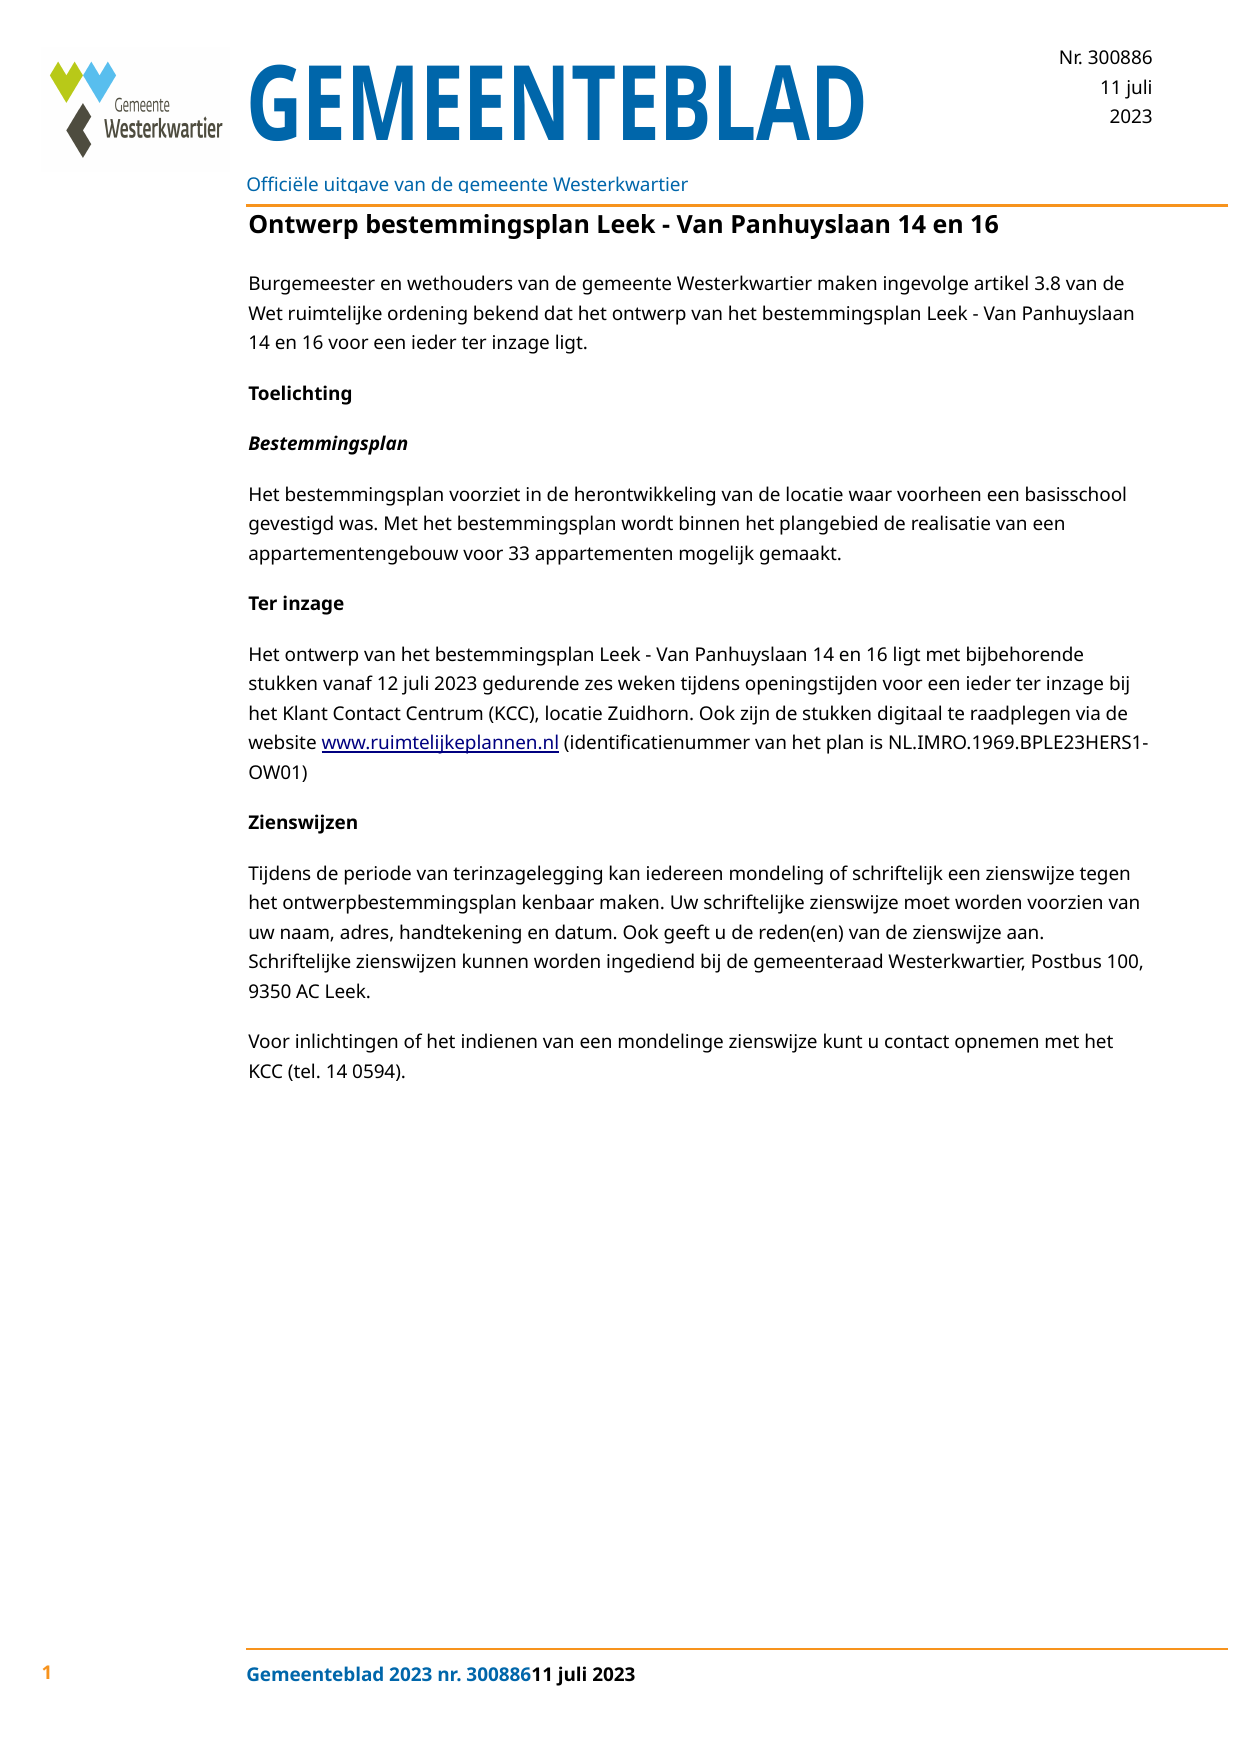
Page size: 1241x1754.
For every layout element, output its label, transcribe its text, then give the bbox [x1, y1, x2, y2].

text Zienswijzen [248, 809, 1152, 835]
picture [41, 47, 231, 172]
text Voor inlichtingen of het indienen van een mondelinge zienswijze kunt u contact opnemen met het KCC (tel. 14 0594). [248, 1029, 1152, 1084]
text Het ontwerp van het bestemmingsplan Leek - Van Panhuyslaan 14 en 16 ligt met bijbehorende stukken vanaf 12 juli 2023 gedurende zes weken tijdens openingstijden voor een ieder ter inzage bij het Klant Contact Centrum (KCC), locatie Zuidhorn. Ook zijn de stukken digitaal te raadplegen via de website www.ruimtelijkeplannen.nl (identificatienummer van het plan is NL.IMRO.1969.BPLE23HERS1-OW01) [248, 641, 1152, 785]
text Tijdens de periode van terinzagelegging kan iedereen mondeling of schriftelijk een zienswijze tegen het ontwerpbestemmingsplan kenbaar maken. Uw schriftelijke zienswijze moet worden voorzien van uw naam, adres, handtekening en datum. Ook geeft u de reden(en) van de zienswijze aan. Schriftelijke zienswijzen kunnen worden ingediend bij de gemeenteraad Westerkwartier, Postbus 100, 9350 AC Leek. [248, 860, 1152, 1004]
text Ontwerp bestemmingsplan Leek - Van Panhuyslaan 14 en 16 [248, 207, 1152, 241]
text Burgemeester en wethouders van de gemeente Westerkwartier maken ingevolge artikel 3.8 van de Wet ruimtelijke ordening bekend dat het ontwerp van het bestemmingsplan Leek - Van Panhuyslaan 14 en 16 voor een ieder ter inzage ligt. [248, 270, 1152, 355]
text Toelichting [248, 380, 1152, 406]
text Ter inzage [248, 590, 1152, 616]
text Bestemmingsplan [248, 430, 1152, 456]
text Het bestemmingsplan voorziet in de herontwikkeling van de locatie waar voorheen een basisschool gevestigd was. Met het bestemmingsplan wordt binnen het plangebied de realisatie van een appartementengebouw voor 33 appartementen mogelijk gemaakt. [248, 481, 1152, 566]
